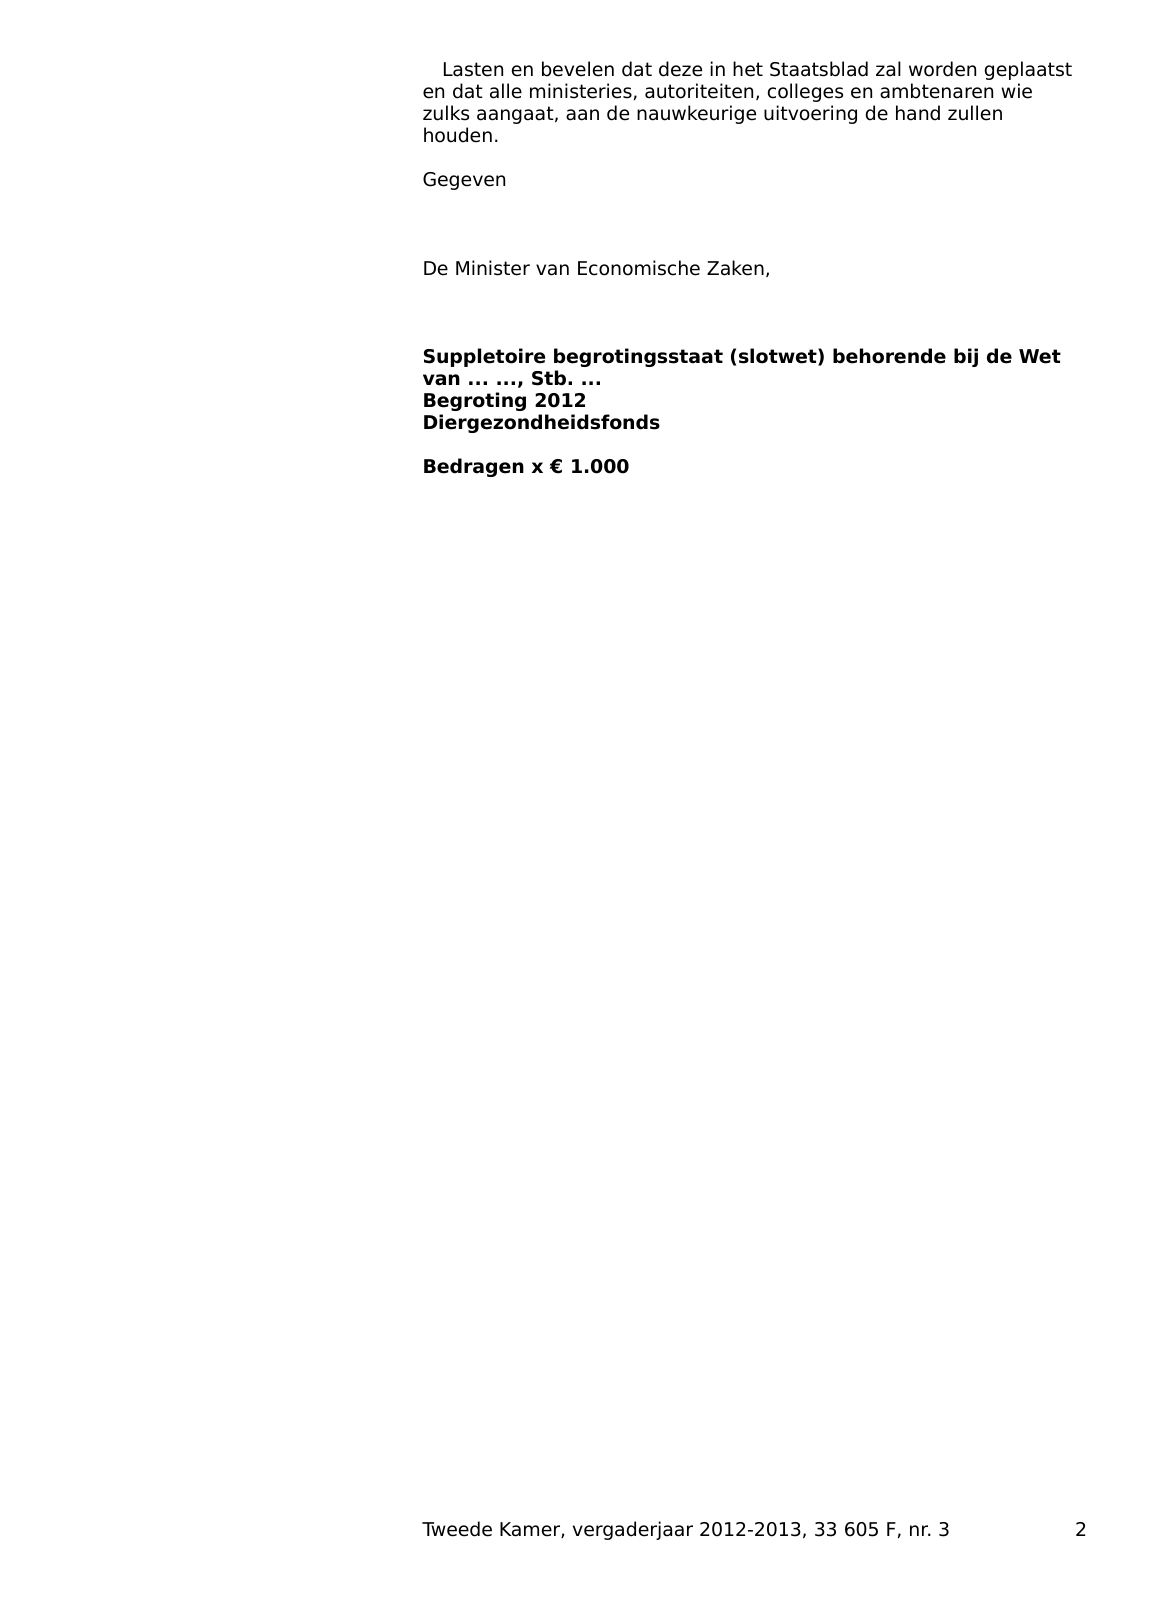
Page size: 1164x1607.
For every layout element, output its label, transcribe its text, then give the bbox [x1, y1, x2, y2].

text De Minister van Economische Zaken, [422, 258, 1087, 280]
text Begroting 2012 [422, 390, 1087, 412]
text Diergezondheidsfonds [422, 412, 1087, 434]
text Gegeven [422, 169, 1087, 191]
text Lasten en bevelen dat deze in het Staatsblad zal worden geplaatst en dat alle ministeries, autoriteiten, colleges en ambtenaren wie zulks aangaat, aan de nauwkeurige uitvoering de hand zullen houden. [422, 59, 1087, 147]
text Suppletoire begrotingsstaat (slotwet) behorende bij de Wet van ... ..., Stb. ... [422, 346, 1087, 390]
text Bedragen x € 1.000 [422, 456, 1087, 478]
